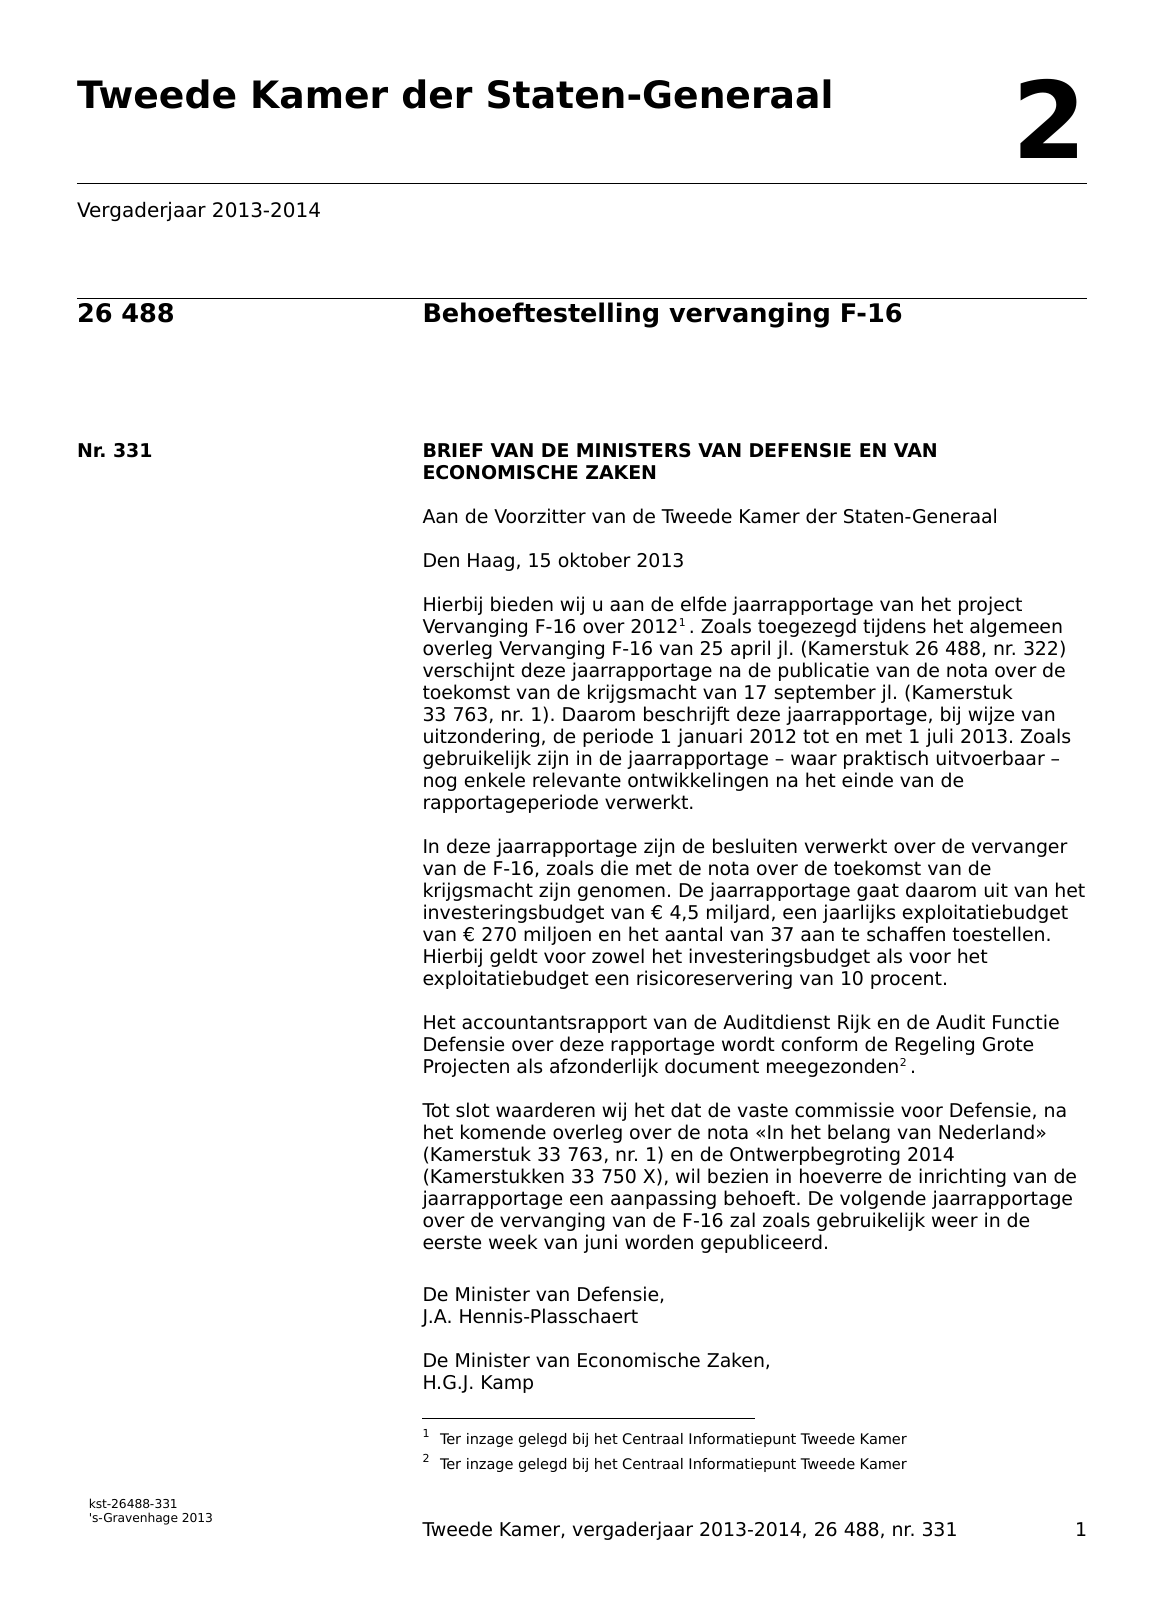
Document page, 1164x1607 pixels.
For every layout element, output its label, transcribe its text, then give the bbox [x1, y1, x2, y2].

text De Minister van Defensie, J.A. Hennis-Plasschaert [422, 1284, 1087, 1328]
text In deze jaarrapportage zijn de besluiten verwerkt over de vervanger van de F-16, zoals die met de nota over de toekomst van de krijgsmacht zijn genomen. De jaarrapportage gaat daarom uit van het investeringsbudget van € 4,5 miljard, een jaarlijks exploitatiebudget van € 270 miljoen en het aantal van 37 aan te schaffen toestellen. Hierbij geldt voor zowel het investeringsbudget als voor het exploitatiebudget een risicoreservering van 10 procent. [422, 836, 1087, 990]
table_header 2 [886, 59, 1087, 183]
text 's-Gravenhage 2013 [88, 1511, 323, 1525]
subtitle 26 488 Behoeftestelling vervanging F-16 [77, 299, 1087, 329]
text Ter inzage gelegd bij het Centraal Informatiepunt Tweede Kamer [422, 1427, 1087, 1449]
text kst-26488-331 [88, 1497, 323, 1511]
text Tot slot waarderen wij het dat de vaste commissie voor Defensie, na het komende overleg over de nota «In het belang van Nederland» (Kamerstuk 33 763, nr. 1) en de Ontwerpbegroting 2014 (Kamerstukken 33 750 X), wil bezien in hoeverre de inrichting van de jaarrapportage een aanpassing behoeft. De volgende jaarrapportage over de vervanging van de F-16 zal zoals gebruikelijk weer in de eerste week van juni worden gepubliceerd. [422, 1100, 1087, 1254]
text Aan de Voorzitter van de Tweede Kamer der Staten-Generaal [422, 506, 1087, 528]
text Den Haag, 15 oktober 2013 [422, 550, 1087, 572]
table_cell Vergaderjaar 2013-2014 [77, 184, 1087, 298]
subtitle Nr. 331 BRIEF VAN DE MINISTERS VAN DEFENSIE EN VAN ECONOMISCHE ZAKEN [77, 440, 1087, 484]
text Hierbij bieden wij u aan de elfde jaarrapportage van het project Vervanging F-16 over 2012. Zoals toegezegd tijdens het algemeen overleg Vervanging F-16 van 25 april jl. (Kamerstuk 26 488, nr. 322) verschijnt deze jaarrapportage na de publicatie van de nota over de toekomst van de krijgsmacht van 17 september jl. (Kamerstuk 33 763, nr. 1). Daarom beschrijft deze jaarrapportage, bij wijze van uitzondering, de periode 1 januari 2012 tot en met 1 juli 2013. Zoals gebruikelijk zijn in de jaarrapportage – waar praktisch uitvoerbaar – nog enkele relevante ontwikkelingen na het einde van de rapportageperiode verwerkt. [422, 594, 1087, 814]
table_header Tweede Kamer der Staten-Generaal [77, 59, 886, 183]
text Ter inzage gelegd bij het Centraal Informatiepunt Tweede Kamer [422, 1452, 1087, 1474]
text De Minister van Economische Zaken, H.G.J. Kamp [422, 1350, 1087, 1394]
text Het accountantsrapport van de Auditdienst Rijk en de Audit Functie Defensie over deze rapportage wordt conform de Regeling Grote Projecten als afzonderlijk document meegezonden. [422, 1012, 1087, 1078]
